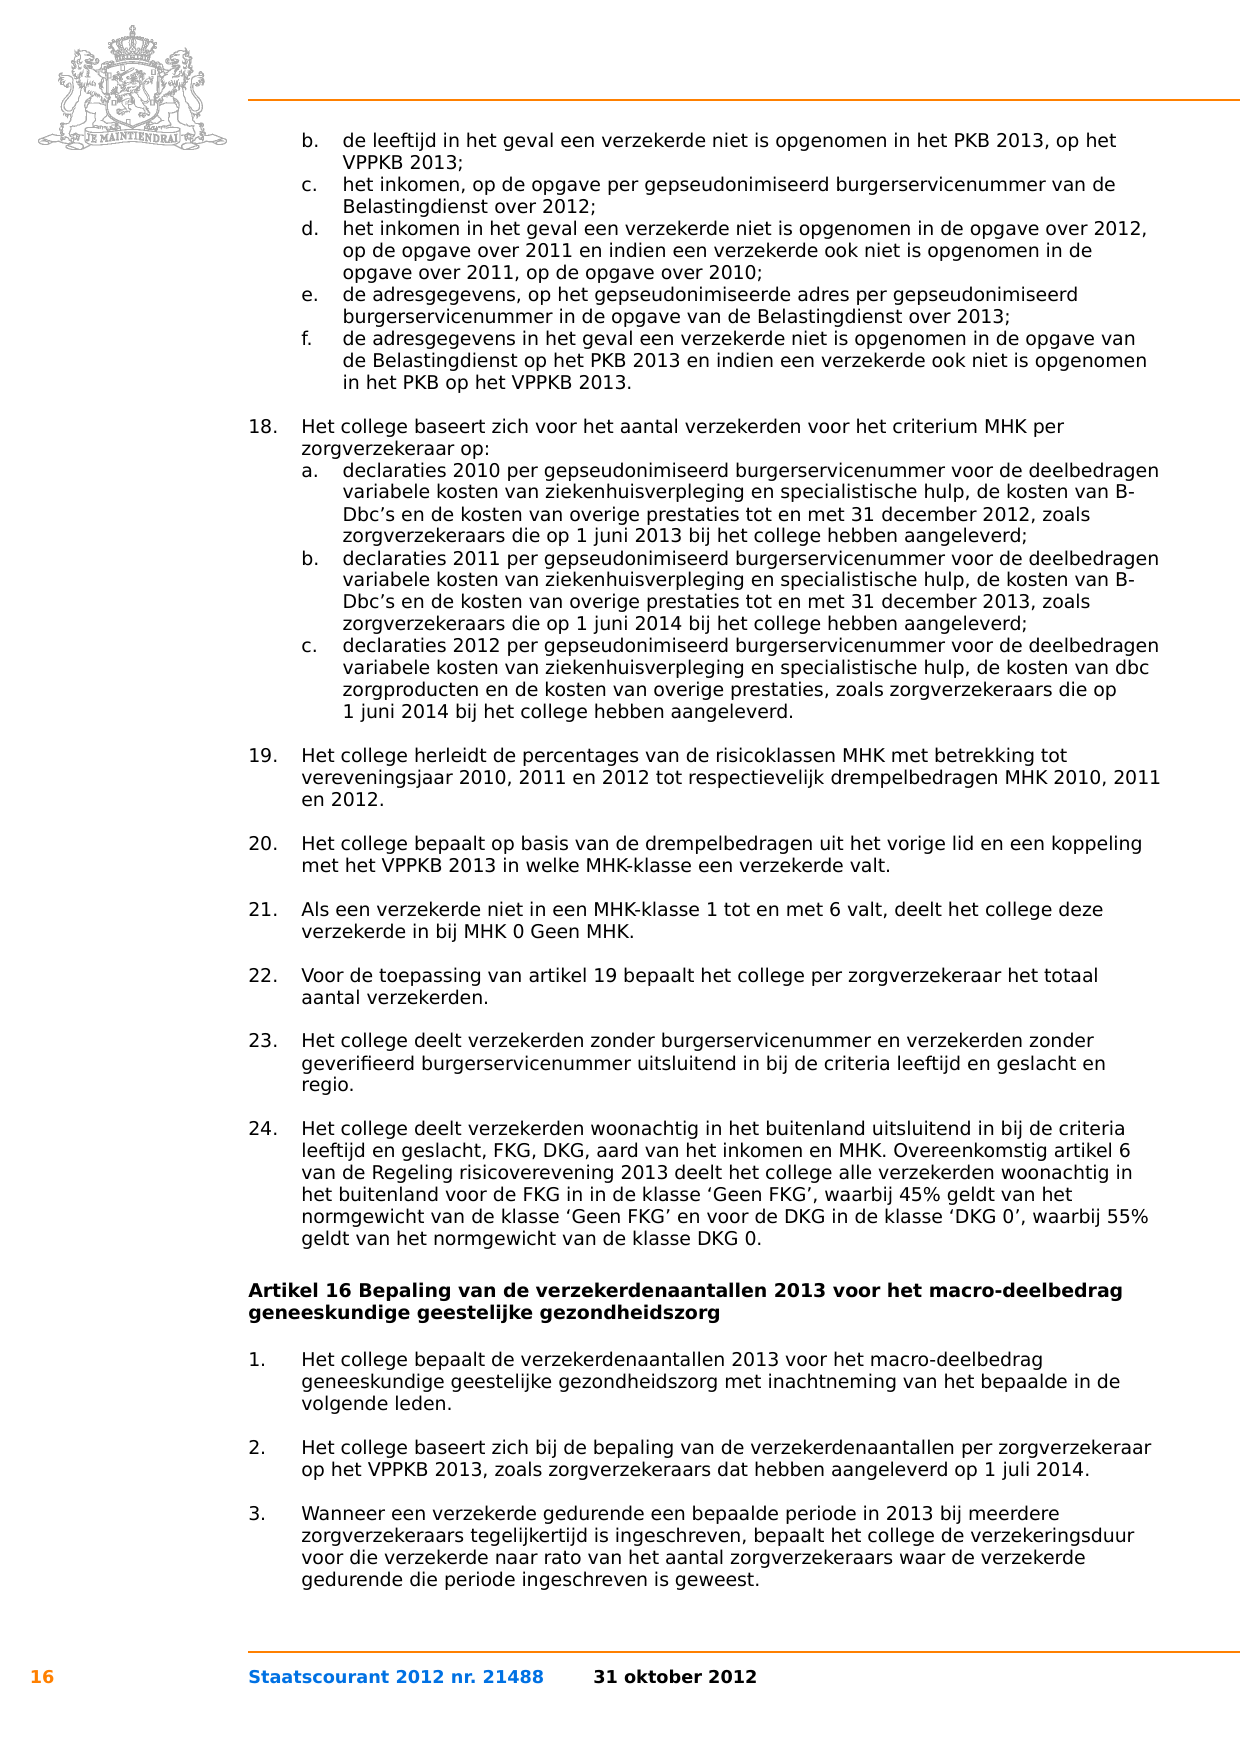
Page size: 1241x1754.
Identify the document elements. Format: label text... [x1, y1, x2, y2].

text 20. Het college bepaalt op basis van de drempelbedragen uit het vorige lid en een koppeling met het VPPKB 2013 in welke MHK-klasse een verzekerde valt. [248, 833, 1163, 877]
text 2. Het college baseert zich bij de bepaling van de verzekerdenaantallen per zorgverzekeraar op het VPPKB 2013, zoals zorgverzekeraars dat hebben aangeleverd op 1 juli 2014. [248, 1437, 1163, 1481]
text d. het inkomen in het geval een verzekerde niet is opgenomen in de opgave over 2012, op de opgave over 2011 en indien een verzekerde ook niet is opgenomen in de opgave over 2011, op de opgave over 2010; [301, 218, 1163, 284]
text 3. Wanneer een verzekerde gedurende een bepaalde periode in 2013 bij meerdere zorgverzekeraars tegelijkertijd is ingeschreven, bepaalt het college de verzekeringsduur voor die verzekerde naar rato van het aantal zorgverzekeraars waar de verzekerde gedurende die periode ingeschreven is geweest. [248, 1503, 1163, 1591]
text e. de adresgegevens, op het gepseudonimiseerde adres per gepseudonimiseerd burgerservicenummer in de opgave van de Belastingdienst over 2013; [301, 284, 1163, 328]
text a. declaraties 2010 per gepseudonimiseerd burgerservicenummer voor de deelbedragen variabele kosten van ziekenhuisverpleging en specialistische hulp, de kosten van B-Dbc’s en de kosten van overige prestaties tot en met 31 december 2012, zoals zorgverzekeraars die op 1 juni 2013 bij het college hebben aangeleverd; [301, 459, 1163, 547]
text 18. Het college baseert zich voor het aantal verzekerden voor het criterium MHK per zorgverzekeraar op: [248, 416, 1163, 459]
text 23. Het college deelt verzekerden zonder burgerservicenummer en verzekerden zonder geverifieerd burgerservicenummer uitsluitend in bij de criteria leeftijd en geslacht en regio. [248, 1030, 1163, 1096]
picture [38, 25, 227, 150]
text c. het inkomen, op de opgave per gepseudonimiseerd burgerservicenummer van de Belastingdienst over 2012; [301, 174, 1163, 218]
text 19. Het college herleidt de percentages van de risicoklassen MHK met betrekking tot vereveningsjaar 2010, 2011 en 2012 tot respectievelijk drempelbedragen MHK 2010, 2011 en 2012. [248, 745, 1163, 811]
text 24. Het college deelt verzekerden woonachtig in het buitenland uitsluitend in bij de criteria leeftijd en geslacht, FKG, DKG, aard van het inkomen en MHK. Overeenkomstig artikel 6 van de Regeling risicoverevening 2013 deelt het college alle verzekerden woonachtig in het buitenland voor de FKG in in de klasse ‘Geen FKG’, waarbij 45% geldt van het normgewicht van de klasse ‘Geen FKG’ en voor de DKG in de klasse ‘DKG 0’, waarbij 55% geldt van het normgewicht van de klasse DKG 0. [248, 1118, 1163, 1250]
subtitle Artikel 16 Bepaling van de verzekerdenaantallen 2013 voor het macro-deelbedrag geneeskundige geestelijke gezondheidszorg [248, 1280, 1163, 1324]
text 22. Voor de toepassing van artikel 19 bepaalt het college per zorgverzekeraar het totaal aantal verzekerden. [248, 964, 1163, 1008]
text f. de adresgegevens in het geval een verzekerde niet is opgenomen in de opgave van de Belastingdienst op het PKB 2013 en indien een verzekerde ook niet is opgenomen in het PKB op het VPPKB 2013. [301, 328, 1163, 394]
text 21. Als een verzekerde niet in een MHK-klasse 1 tot en met 6 valt, deelt het college deze verzekerde in bij MHK 0 Geen MHK. [248, 899, 1163, 943]
text b. de leeftijd in het geval een verzekerde niet is opgenomen in het PKB 2013, op het VPPKB 2013; [301, 130, 1163, 174]
text 1. Het college bepaalt de verzekerdenaantallen 2013 voor het macro-deelbedrag geneeskundige geestelijke gezondheidszorg met inachtneming van het bepaalde in de volgende leden. [248, 1349, 1163, 1415]
text c. declaraties 2012 per gepseudonimiseerd burgerservicenummer voor de deelbedragen variabele kosten van ziekenhuisverpleging en specialistische hulp, de kosten van dbc zorgproducten en de kosten van overige prestaties, zoals zorgverzekeraars die op 1 juni 2014 bij het college hebben aangeleverd. [301, 635, 1163, 723]
text b. declaraties 2011 per gepseudonimiseerd burgerservicenummer voor de deelbedragen variabele kosten van ziekenhuisverpleging en specialistische hulp, de kosten van B-Dbc’s en de kosten van overige prestaties tot en met 31 december 2013, zoals zorgverzekeraars die op 1 juni 2014 bij het college hebben aangeleverd; [301, 547, 1163, 635]
